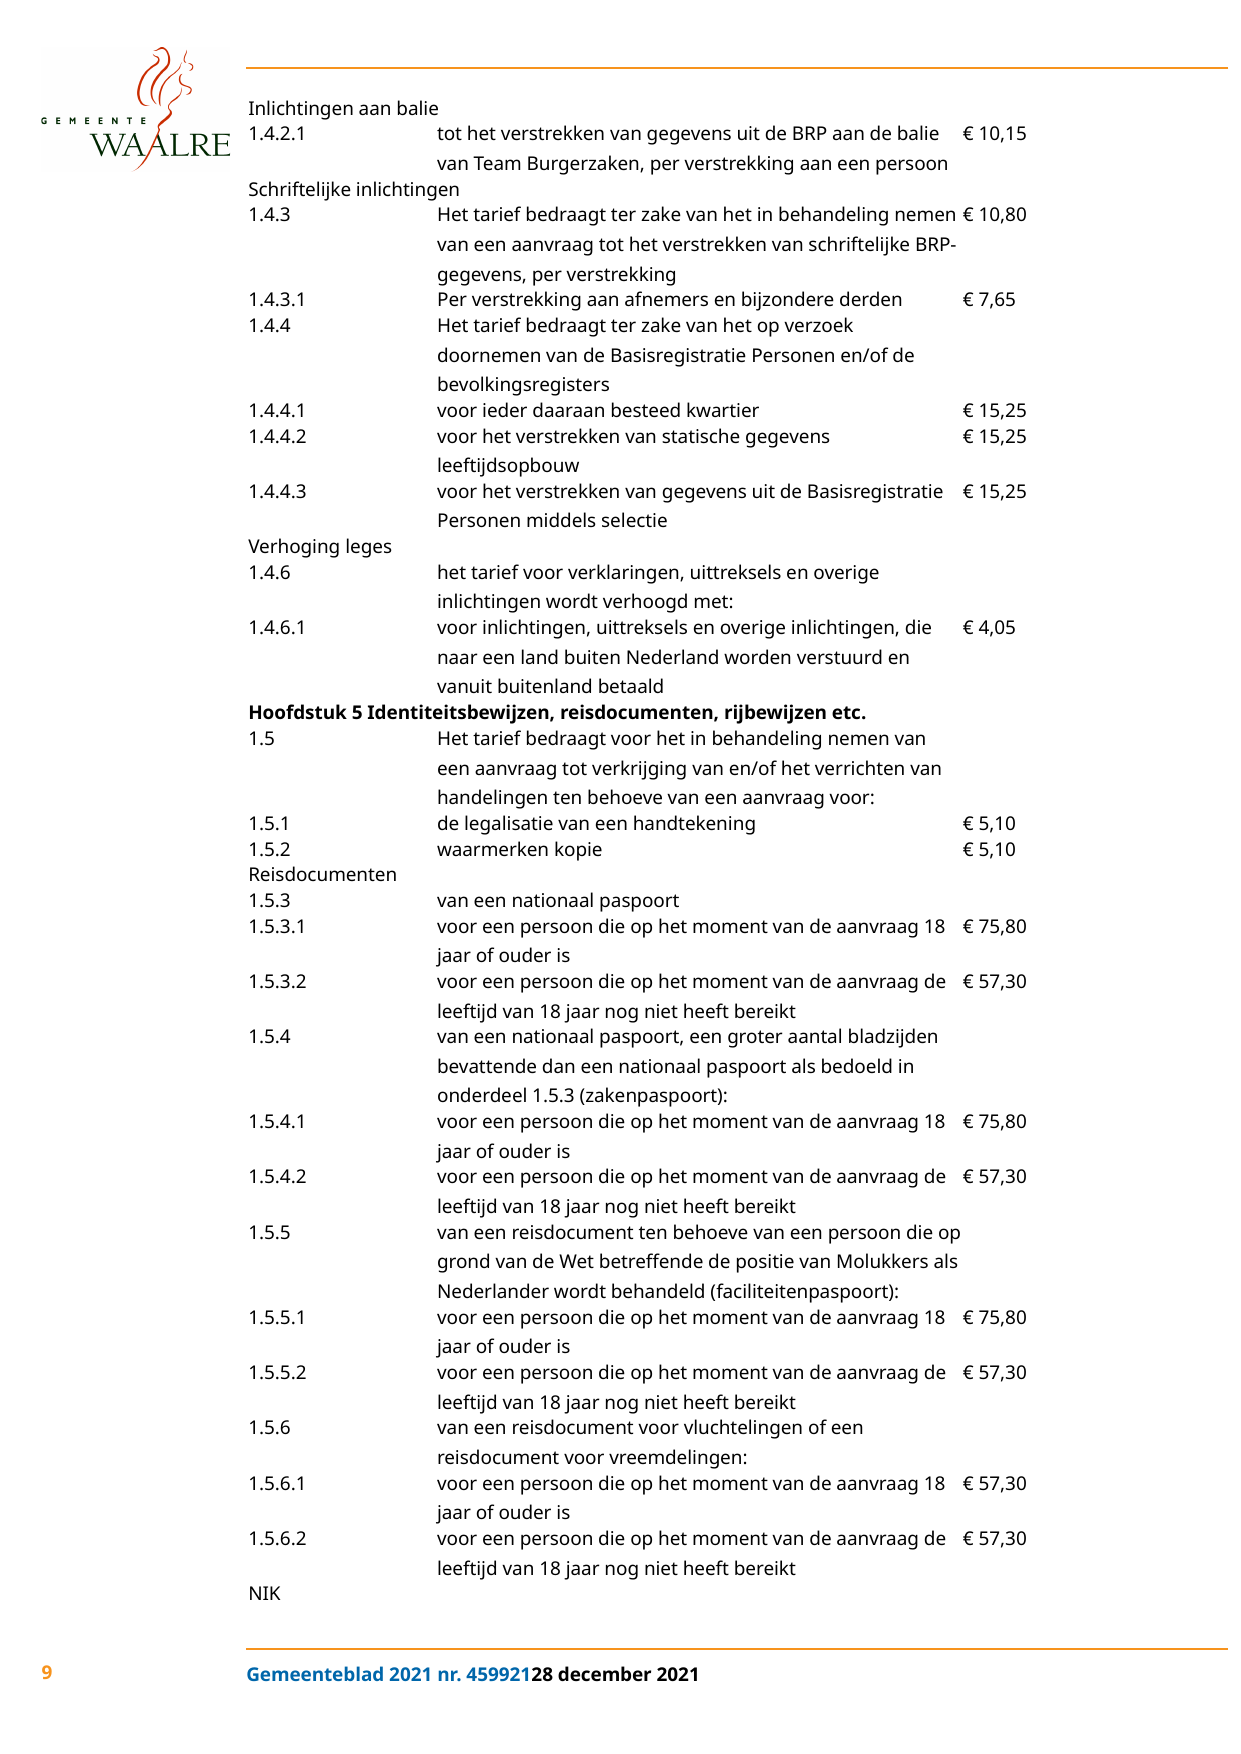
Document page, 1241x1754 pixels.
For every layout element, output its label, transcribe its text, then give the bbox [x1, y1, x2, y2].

table_cell € 10,80 [963, 202, 1152, 286]
table_cell [963, 1024, 1152, 1108]
table_cell € 7,65 [963, 286, 1152, 312]
table_cell 1.4.6 [248, 559, 437, 614]
table_cell € 5,10 [963, 836, 1152, 861]
table_cell [963, 1415, 1152, 1470]
table_cell Schriftelijke inlichtingen [248, 176, 1152, 202]
table_cell voor een persoon die op het moment van de aanvraag de leeftijd van 18 jaar nog niet heeft bereikt [437, 1359, 963, 1414]
table_cell tot het verstrekken van gegevens uit de BRP aan de balie van Team Burgerzaken, per verstrekking aan een persoon [437, 121, 963, 176]
table_cell voor een persoon die op het moment van de aanvraag de leeftijd van 18 jaar nog niet heeft bereikt [437, 1164, 963, 1219]
table_cell 1.5.6 [248, 1415, 437, 1470]
table_cell € 4,05 [963, 615, 1152, 699]
table_cell 1.4.4 [248, 312, 437, 397]
table_cell € 57,30 [963, 1164, 1152, 1219]
table_cell van een reisdocument voor vluchtelingen of een reisdocument voor vreemdelingen: [437, 1415, 963, 1470]
table_cell 1.4.4.3 [248, 478, 437, 533]
table_cell voor een persoon die op het moment van de aanvraag de leeftijd van 18 jaar nog niet heeft bereikt [437, 968, 963, 1023]
table_cell 1.5 [248, 725, 437, 810]
table_cell [963, 559, 1152, 614]
table_cell 1.5.4.2 [248, 1164, 437, 1219]
table_cell 1.5.2 [248, 836, 437, 861]
table_cell 1.5.6.1 [248, 1470, 437, 1525]
table_cell voor een persoon die op het moment van de aanvraag de leeftijd van 18 jaar nog niet heeft bereikt [437, 1525, 963, 1581]
picture [41, 47, 231, 172]
table_cell € 15,25 [963, 397, 1152, 423]
table_cell 1.5.1 [248, 810, 437, 836]
table_cell [963, 1219, 1152, 1304]
table_cell Het tarief bedraagt ter zake van het op verzoek doornemen van de Basisregistratie Personen en/of de bevolkingsregisters [437, 312, 963, 397]
table_cell € 57,30 [963, 1470, 1152, 1525]
table_cell € 75,80 [963, 913, 1152, 968]
table_cell van een reisdocument ten behoeve van een persoon die op grond van de Wet betreffende de positie van Molukkers als Nederlander wordt behandeld (faciliteitenpaspoort): [437, 1219, 963, 1304]
table_cell € 57,30 [963, 1359, 1152, 1414]
table_cell Het tarief bedraagt ter zake van het in behandeling nemen van een aanvraag tot het verstrekken van schriftelijke BRP-gegevens, per verstrekking [437, 202, 963, 286]
table_cell waarmerken kopie [437, 836, 963, 861]
table_cell € 57,30 [963, 968, 1152, 1023]
table_cell 1.5.4 [248, 1024, 437, 1108]
table_cell voor inlichtingen, uittreksels en overige inlichtingen, die naar een land buiten Nederland worden verstuurd en vanuit buitenland betaald [437, 615, 963, 699]
table_cell 1.4.4.2 [248, 423, 437, 478]
table_cell 1.4.6.1 [248, 615, 437, 699]
table_cell 1.4.3.1 [248, 286, 437, 312]
table_cell 1.5.5.1 [248, 1304, 437, 1359]
table_cell Inlichtingen aan balie [248, 95, 1152, 121]
table_cell Verhoging leges [248, 534, 1152, 559]
table_cell de legalisatie van een handtekening [437, 810, 963, 836]
table_cell voor het verstrekken van gegevens uit de Basisregistratie Personen middels selectie [437, 478, 963, 533]
table_cell € 15,25 [963, 423, 1152, 478]
table_cell het tarief voor verklaringen, uittreksels en overige inlichtingen wordt verhoogd met: [437, 559, 963, 614]
table_cell Het tarief bedraagt voor het in behandeling nemen van een aanvraag tot verkrijging van en/of het verrichten van handelingen ten behoeve van een aanvraag voor: [437, 725, 963, 810]
table_cell voor een persoon die op het moment van de aanvraag 18 jaar of ouder is [437, 1470, 963, 1525]
table_cell [963, 725, 1152, 810]
table_cell 1.5.3.1 [248, 913, 437, 968]
table_cell voor ieder daaraan besteed kwartier [437, 397, 963, 423]
table_cell 1.5.5 [248, 1219, 437, 1304]
table_cell van een nationaal paspoort, een groter aantal bladzijden bevattende dan een nationaal paspoort als bedoeld in onderdeel 1.5.3 (zakenpaspoort): [437, 1024, 963, 1108]
table_cell 1.4.4.1 [248, 397, 437, 423]
table_cell 1.5.3 [248, 887, 437, 913]
table_cell Reisdocumenten [248, 861, 1152, 887]
table_cell € 75,80 [963, 1304, 1152, 1359]
table_cell voor een persoon die op het moment van de aanvraag 18 jaar of ouder is [437, 913, 963, 968]
table_cell € 57,30 [963, 1525, 1152, 1581]
table_cell [963, 312, 1152, 397]
table_cell 1.4.3 [248, 202, 437, 286]
table_cell [963, 887, 1152, 913]
table_cell € 10,15 [963, 121, 1152, 176]
table_cell Hoofdstuk 5 Identiteitsbewijzen, reisdocumenten, rijbewijzen etc. [248, 699, 1152, 725]
table_cell € 5,10 [963, 810, 1152, 836]
table_cell 1.5.5.2 [248, 1359, 437, 1414]
table_cell voor het verstrekken van statische gegevens leeftijdsopbouw [437, 423, 963, 478]
table_cell Per verstrekking aan afnemers en bijzondere derden [437, 286, 963, 312]
table_cell 1.5.4.1 [248, 1109, 437, 1164]
table_cell 1.4.2.1 [248, 121, 437, 176]
table_cell € 75,80 [963, 1109, 1152, 1164]
table_cell € 15,25 [963, 478, 1152, 533]
table_cell 1.5.6.2 [248, 1525, 437, 1581]
table_cell NIK [248, 1581, 1152, 1606]
table_cell 1.5.3.2 [248, 968, 437, 1023]
table_cell van een nationaal paspoort [437, 887, 963, 913]
table_cell voor een persoon die op het moment van de aanvraag 18 jaar of ouder is [437, 1304, 963, 1359]
table_cell voor een persoon die op het moment van de aanvraag 18 jaar of ouder is [437, 1109, 963, 1164]
